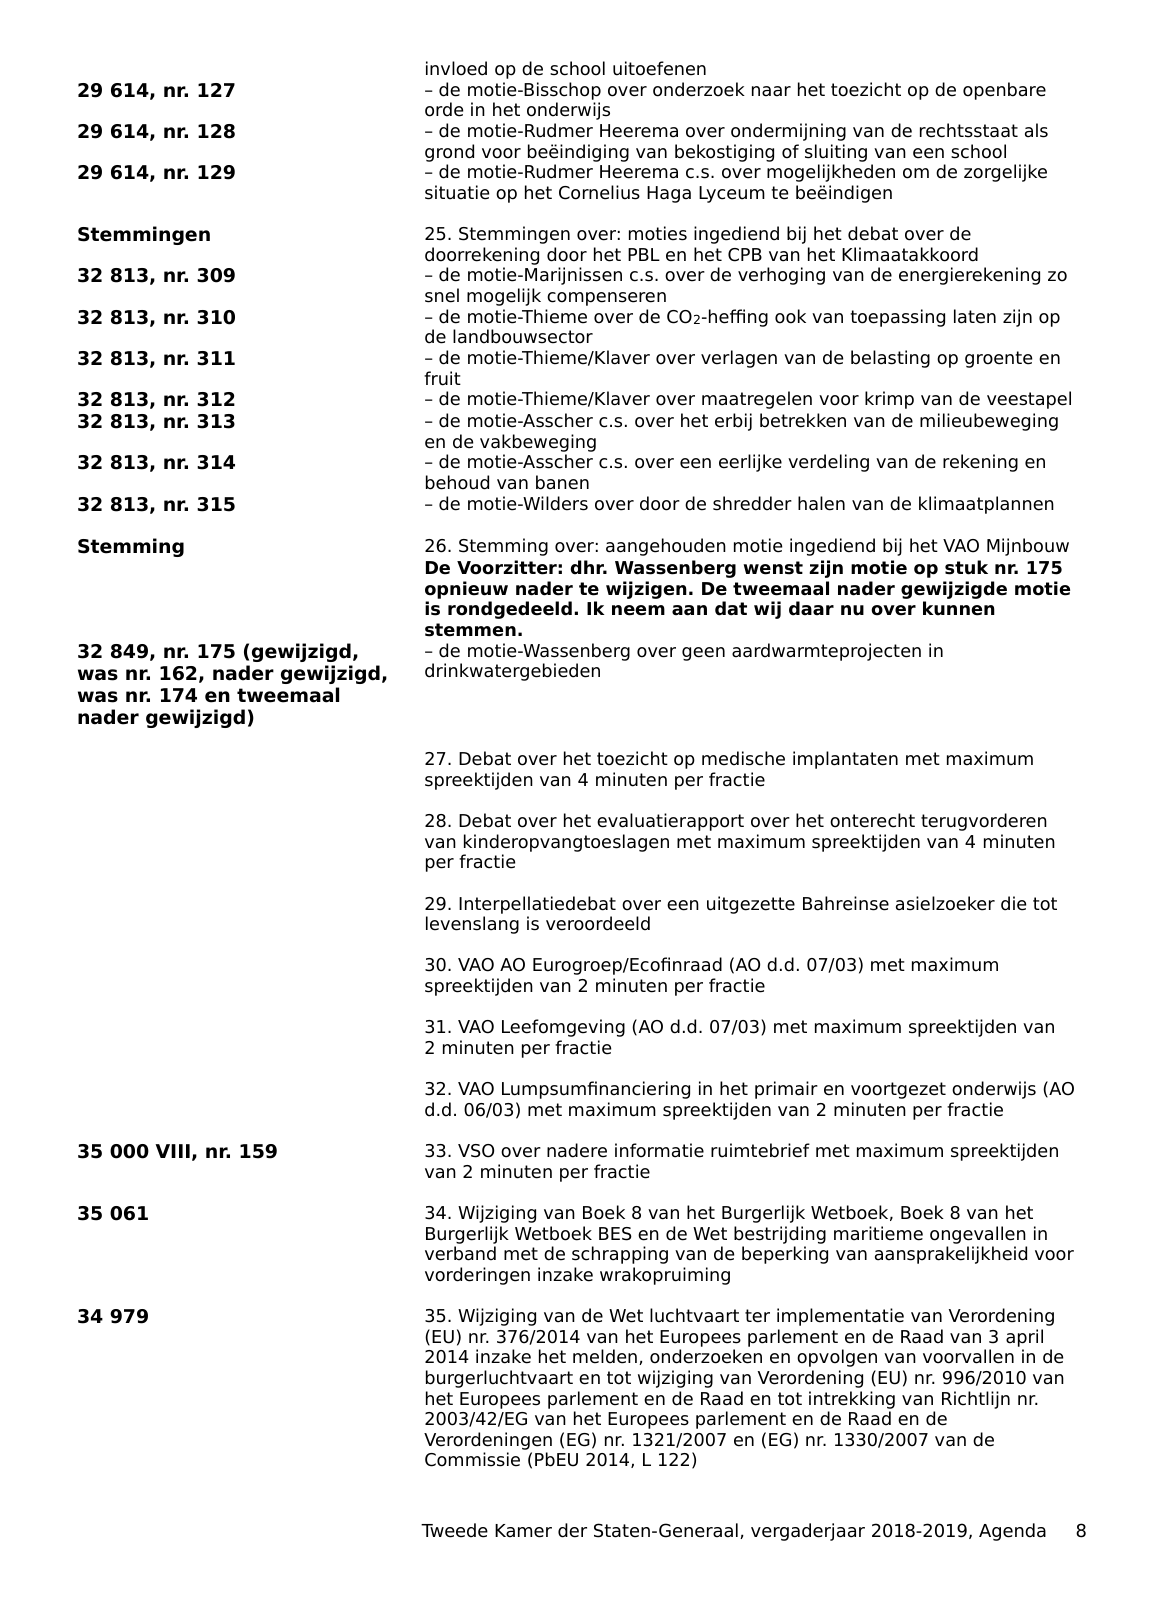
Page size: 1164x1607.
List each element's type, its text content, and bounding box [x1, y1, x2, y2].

table_cell [77, 1182, 401, 1203]
table_cell [77, 749, 401, 790]
table_cell [77, 997, 401, 1017]
table_cell 32 849, nr. 175 (gewijzigd, was nr. 162, nader gewijzigd, was nr. 174 en tweemaal nader gewijzigd) [77, 641, 401, 728]
table_cell [401, 411, 418, 452]
table_cell [77, 955, 401, 997]
table_cell 35 000 VIII, nr. 159 [77, 1141, 401, 1182]
table_cell [401, 997, 418, 1017]
table_cell [401, 811, 418, 873]
table_cell [401, 452, 418, 493]
table_cell [77, 516, 401, 536]
table_cell [77, 1120, 401, 1141]
table_cell 31. VAO Leefomgeving (AO d.d. 07/03) met maximum spreektijden van 2 minuten per fractie [418, 1017, 1087, 1058]
table_cell 32. VAO Lumpsumfinanciering in het primair en voortgezet onderwijs (AO d.d. 06/03) met maximum spreektijden van 2 minuten per fractie [418, 1079, 1087, 1120]
table_cell 32 813, nr. 311 [77, 348, 401, 389]
table_cell – de motie-Wilders over door de shredder halen van de klimaatplannen [418, 494, 1087, 516]
table_cell [77, 811, 401, 873]
table_cell [401, 121, 418, 162]
table_cell [401, 224, 418, 265]
table_cell Stemming [77, 536, 401, 558]
table_cell [418, 729, 1087, 749]
table_cell 32 813, nr. 314 [77, 452, 401, 493]
table_cell – de motie-Thieme over de CO2-heffing ook van toepassing laten zijn op de landbouwsector [418, 307, 1087, 348]
table_cell [401, 1017, 418, 1058]
table_cell [77, 1017, 401, 1058]
table_cell [418, 516, 1087, 536]
table_cell – de motie-Bisschop over onderzoek naar het toezicht op de openbare orde in het onderwijs [418, 80, 1087, 121]
table_cell [77, 204, 401, 224]
table_cell [401, 494, 418, 516]
table_cell 25. Stemmingen over: moties ingediend bij het debat over de doorrekening door het PBL en het CPB van het Klimaatakkoord [418, 224, 1087, 265]
table_cell [418, 1059, 1087, 1079]
table_cell [418, 1182, 1087, 1203]
table_cell [401, 935, 418, 955]
table_cell [401, 389, 418, 411]
table_cell [401, 307, 418, 348]
table_cell – de motie-Wassenberg over geen aardwarmteprojecten in drinkwatergebieden [418, 641, 1087, 728]
table_cell 26. Stemming over: aangehouden motie ingediend bij het VAO Mijnbouw [418, 536, 1087, 558]
table_cell [77, 1059, 401, 1079]
table_cell [77, 894, 401, 935]
table_cell 30. VAO AO Eurogroep/Ecofinraad (AO d.d. 07/03) met maximum spreektijden van 2 minuten per fractie [418, 955, 1087, 997]
table_cell – de motie-Rudmer Heerema over ondermijning van de rechtsstaat als grond voor beëindiging van bekostiging of sluiting van een school [418, 121, 1087, 162]
table_cell 32 813, nr. 312 [77, 389, 401, 411]
table_cell [418, 935, 1087, 955]
table_cell – de motie-Asscher c.s. over een eerlijke verdeling van de rekening en behoud van banen [418, 452, 1087, 493]
table_cell [401, 790, 418, 811]
table_cell 33. VSO over nadere informatie ruimtebrief met maximum spreektijden van 2 minuten per fractie [418, 1141, 1087, 1182]
table_cell [418, 873, 1087, 893]
table_cell [401, 873, 418, 893]
table_cell [401, 1079, 418, 1120]
table_cell – de motie-Rudmer Heerema c.s. over mogelijkheden om de zorgelijke situatie op het Cornelius Haga Lyceum te beëindigen [418, 162, 1087, 203]
table_cell [418, 790, 1087, 811]
table_cell Stemmingen [77, 224, 401, 265]
table_cell [77, 59, 401, 80]
table_cell 32 813, nr. 309 [77, 265, 401, 307]
table_cell [401, 1120, 418, 1141]
table_cell [401, 894, 418, 935]
table_cell [401, 1306, 418, 1471]
table_cell [401, 749, 418, 790]
table_cell [77, 790, 401, 811]
table_cell 27. Debat over het toezicht op medische implantaten met maximum spreektijden van 4 minuten per fractie [418, 749, 1087, 790]
table_cell 29. Interpellatiedebat over een uitgezette Bahreinse asielzoeker die tot levenslang is veroordeeld [418, 894, 1087, 935]
table_cell [401, 162, 418, 203]
table_cell [401, 1203, 418, 1285]
table_cell [77, 729, 401, 749]
table_cell 32 813, nr. 315 [77, 494, 401, 516]
table_cell [77, 558, 401, 641]
table_cell – de motie-Asscher c.s. over het erbij betrekken van de milieubeweging en de vakbeweging [418, 411, 1087, 452]
table_cell [401, 265, 418, 307]
table_cell [401, 516, 418, 536]
table_cell [401, 204, 418, 224]
table_cell 35 061 [77, 1203, 401, 1285]
table_cell [418, 204, 1087, 224]
table_cell [401, 1059, 418, 1079]
table_cell [77, 873, 401, 893]
table_cell – de motie-Marijnissen c.s. over de verhoging van de energierekening zo snel mogelijk compenseren [418, 265, 1087, 307]
table_cell 35. Wijziging van de Wet luchtvaart ter implementatie van Verordening (EU) nr. 376/2014 van het Europees parlement en de Raad van 3 april 2014 inzake het melden, onderzoeken en opvolgen van voorvallen in de burgerluchtvaart en tot wijziging van Verordening (EU) nr. 996/2010 van het Europees parlement en de Raad en tot intrekking van Richtlijn nr. 2003/42/EG van het Europees parlement en de Raad en de Verordeningen (EG) nr. 1321/2007 en (EG) nr. 1330/2007 van de Commissie (PbEU 2014, L 122) [418, 1306, 1087, 1471]
table_cell 29 614, nr. 129 [77, 162, 401, 203]
table_cell De Voorzitter: dhr. Wassenberg wenst zijn motie op stuk nr. 175 opnieuw nader te wijzigen. De tweemaal nader gewijzigde motie is rondgedeeld. Ik neem aan dat wij daar nu over kunnen stemmen. [418, 558, 1087, 641]
table_cell 29 614, nr. 127 [77, 80, 401, 121]
table_cell [418, 1120, 1087, 1141]
table_cell [401, 80, 418, 121]
table_cell 28. Debat over het evaluatierapport over het onterecht terugvorderen van kinderopvangtoeslagen met maximum spreektijden van 4 minuten per fractie [418, 811, 1087, 873]
table_cell [401, 558, 418, 641]
table_cell invloed op de school uitoefenen [418, 59, 1087, 80]
table_cell [401, 1182, 418, 1203]
table_cell [418, 1285, 1087, 1306]
table_cell 29 614, nr. 128 [77, 121, 401, 162]
table_cell 32 813, nr. 310 [77, 307, 401, 348]
table_cell [77, 1079, 401, 1120]
table_cell [401, 955, 418, 997]
table_cell [77, 1285, 401, 1306]
table_cell [401, 59, 418, 80]
table_cell 34 979 [77, 1306, 401, 1471]
table_cell [401, 348, 418, 389]
table_cell [401, 729, 418, 749]
table_cell [418, 997, 1087, 1017]
table_cell – de motie-Thieme/Klaver over maatregelen voor krimp van de veestapel [418, 389, 1087, 411]
table_cell [401, 1141, 418, 1182]
table_cell 32 813, nr. 313 [77, 411, 401, 452]
table_cell – de motie-Thieme/Klaver over verlagen van de belasting op groente en fruit [418, 348, 1087, 389]
table_cell [77, 935, 401, 955]
table_cell [401, 1285, 418, 1306]
table_cell [401, 641, 418, 728]
table_cell [401, 536, 418, 558]
table_cell 34. Wijziging van Boek 8 van het Burgerlijk Wetboek, Boek 8 van het Burgerlijk Wetboek BES en de Wet bestrijding maritieme ongevallen in verband met de schrapping van de beperking van aansprakelijkheid voor vorderingen inzake wrakopruiming [418, 1203, 1087, 1285]
